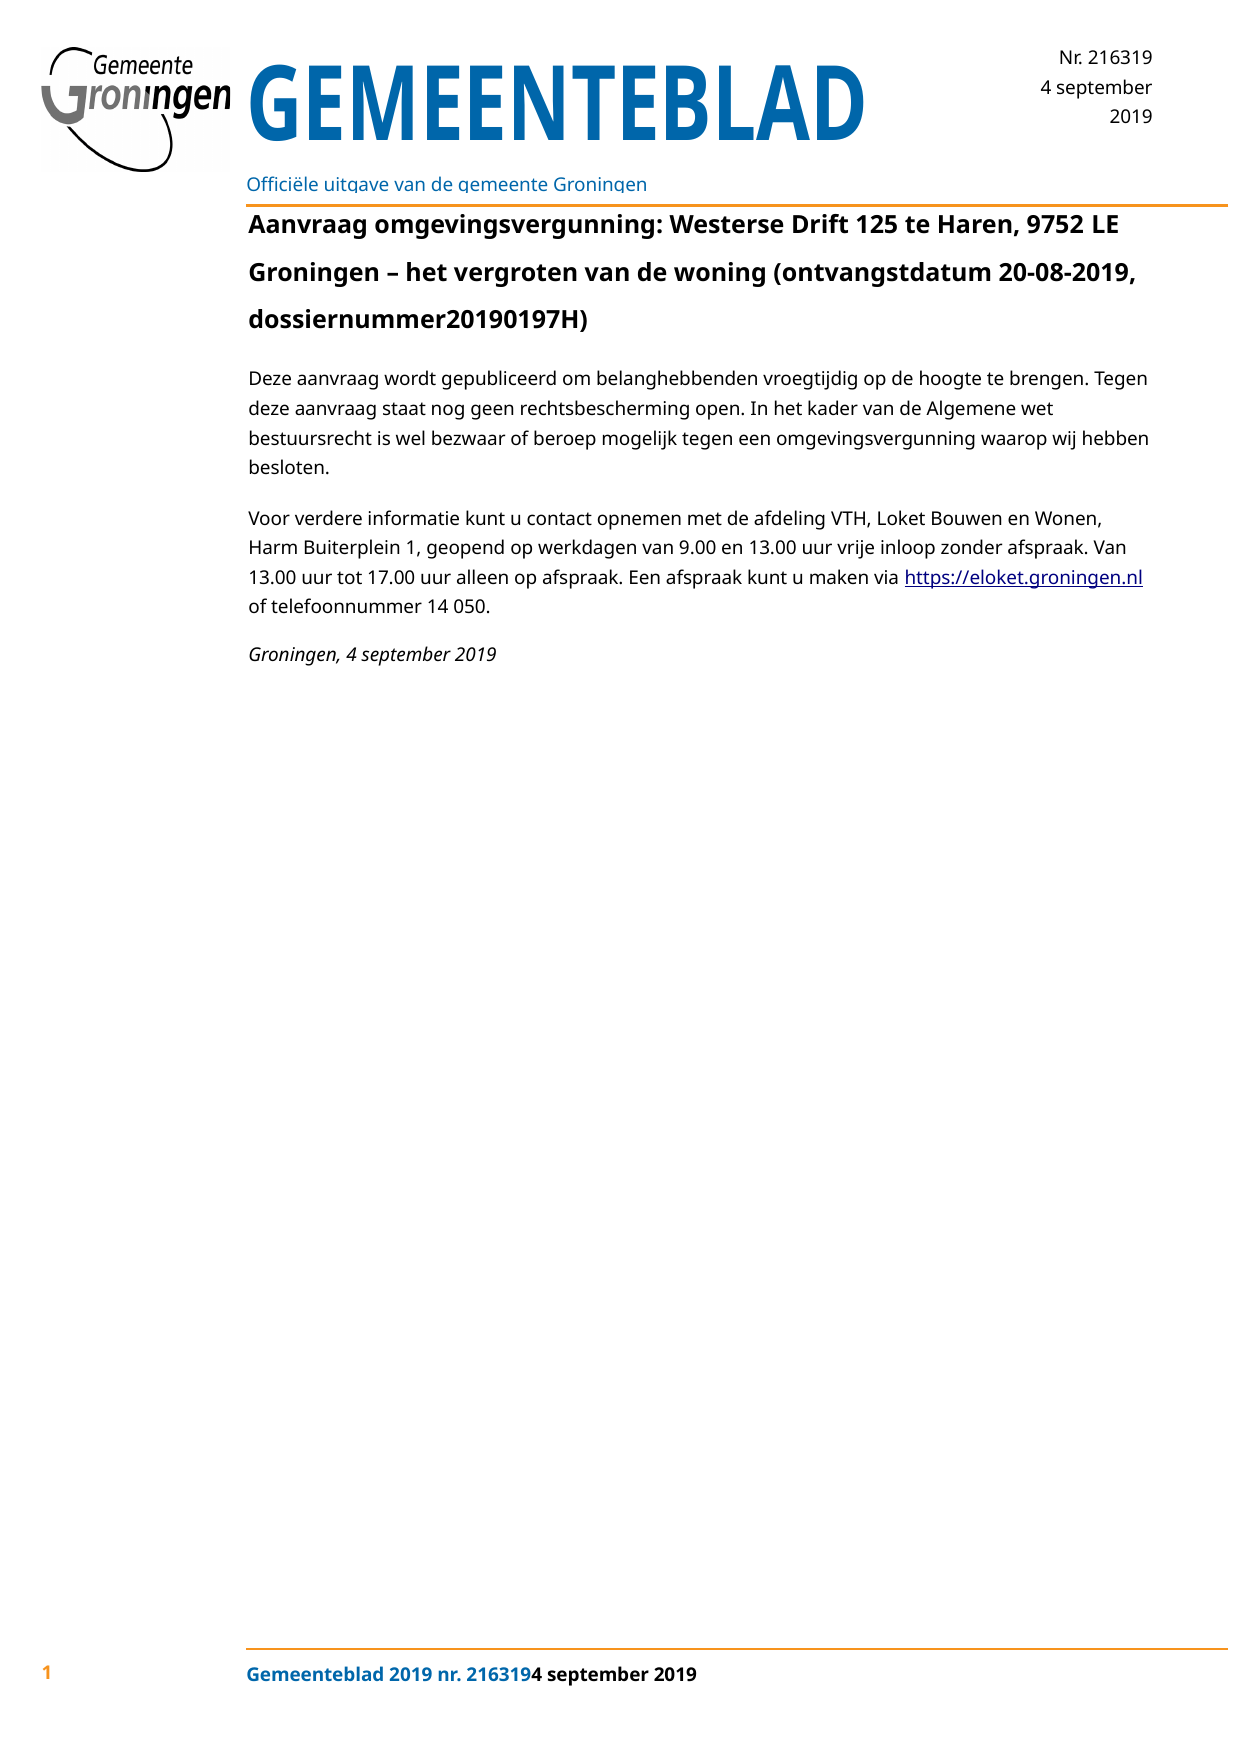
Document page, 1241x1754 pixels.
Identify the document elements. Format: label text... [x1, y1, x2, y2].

picture [41, 47, 231, 172]
text Voor verdere informatie kunt u contact opnemen met de afdeling VTH, Loket Bouwen en Wonen, Harm Buiterplein 1, geopend op werkdagen van 9.00 en 13.00 uur vrije inloop zonder afspraak. Van 13.00 uur tot 17.00 uur alleen op afspraak. Een afspraak kunt u maken via https://eloket.groningen.nl of telefoonnummer 14 050. [248, 505, 1152, 619]
text Aanvraag omgevingsvergunning: Westerse Drift 125 te Haren, 9752 LE Groningen – het vergroten van de woning (ontvangstdatum 20-08-2019, dossiernummer20190197H) [248, 207, 1152, 336]
text Deze aanvraag wordt gepubliceerd om belanghebbenden vroegtijdig op de hoogte te brengen. Tegen deze aanvraag staat nog geen rechtsbescherming open. In het kader van de Algemene wet bestuursrecht is wel bezwaar of beroep mogelijk tegen een omgevingsvergunning waarop wij hebben besloten. [248, 366, 1152, 480]
text Groningen, 4 september 2019 [248, 641, 1152, 667]
